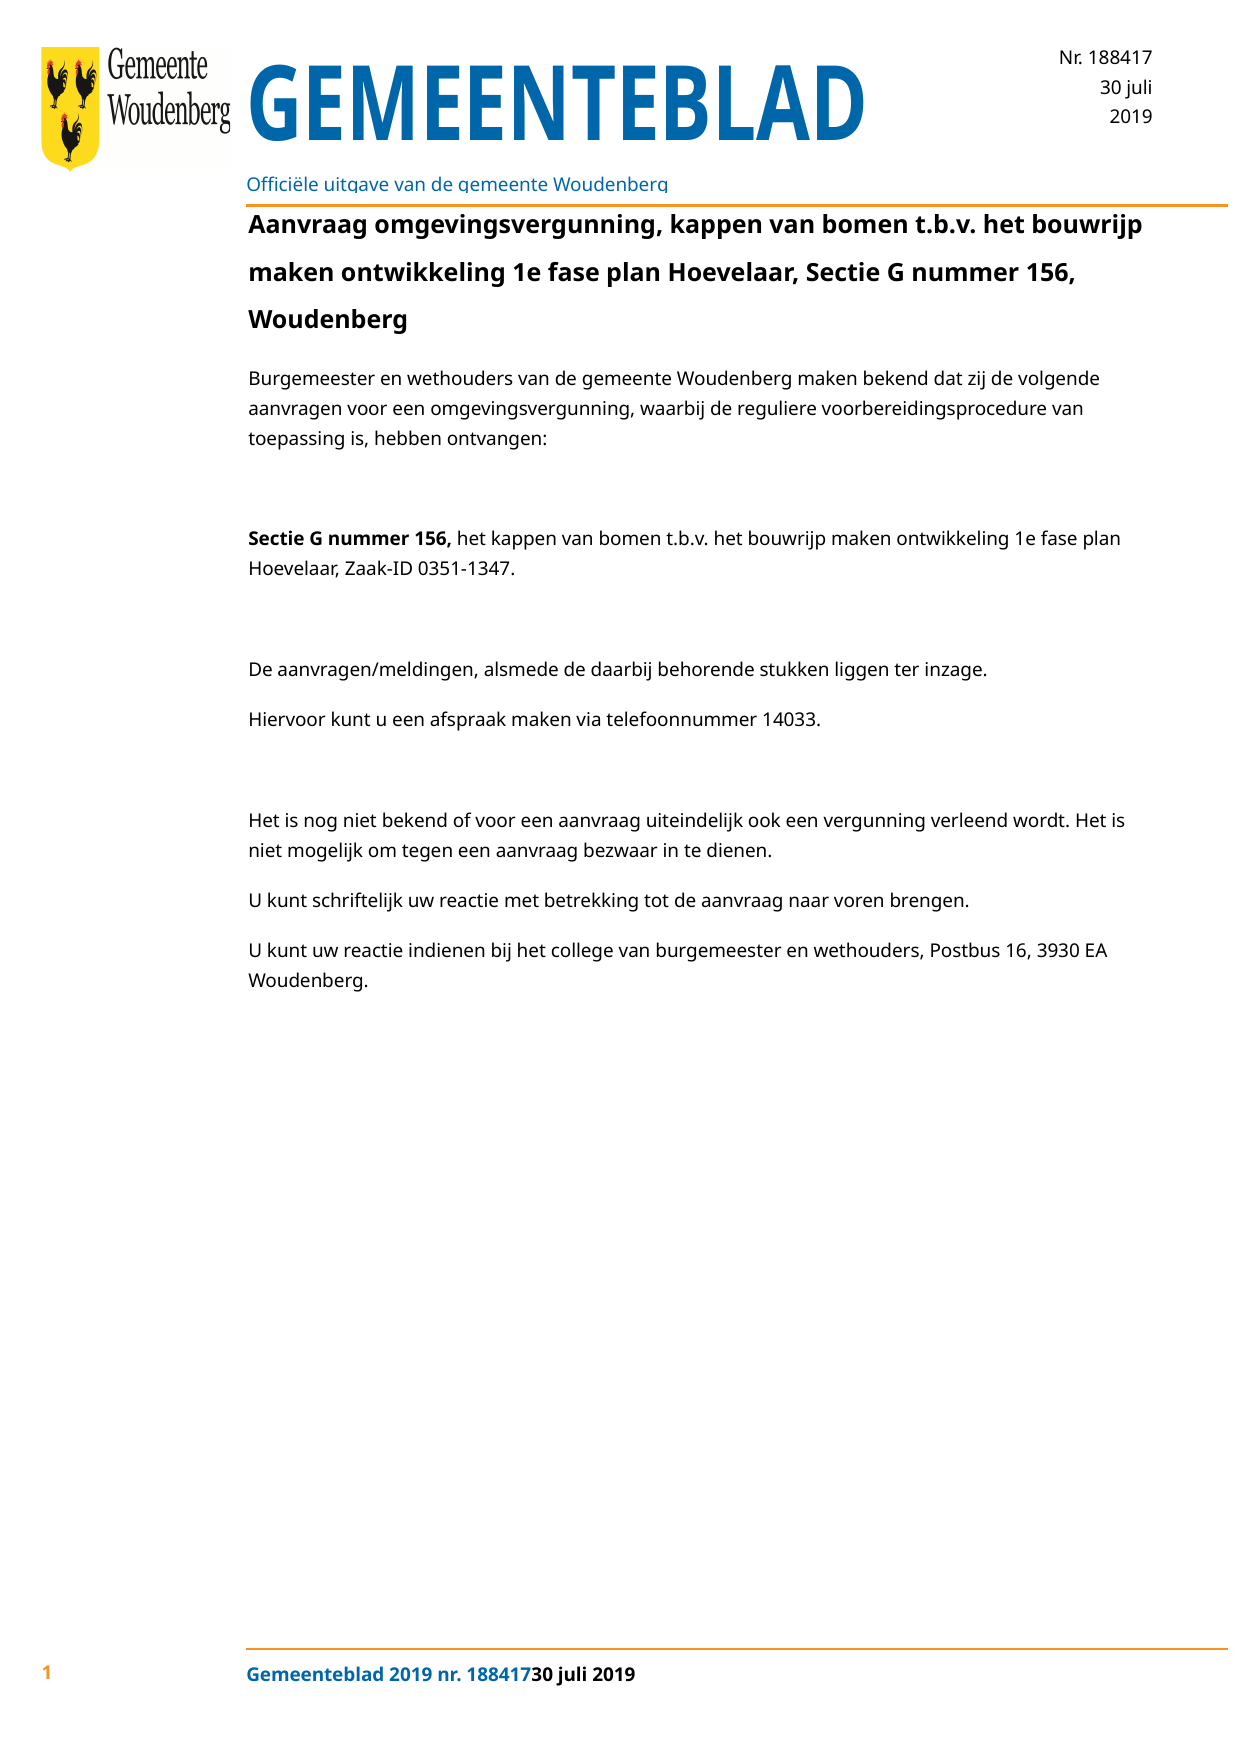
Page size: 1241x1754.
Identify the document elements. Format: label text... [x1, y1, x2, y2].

text U kunt uw reactie indienen bij het college van burgemeester en wethouders, Postbus 16, 3930 EA Woudenberg. [248, 938, 1152, 993]
text Aanvraag omgevingsvergunning, kappen van bomen t.b.v. het bouwrijp maken ontwikkeling 1e fase plan Hoevelaar, Sectie G nummer 156, Woudenberg [248, 207, 1152, 336]
text Het is nog niet bekend of voor een aanvraag uiteindelijk ook een vergunning verleend wordt. Het is niet mogelijk om tegen een aanvraag bezwaar in te dienen. [248, 807, 1152, 862]
text Hiervoor kunt u een afspraak maken via telefoonnummer 14033. [248, 706, 1152, 732]
text Burgemeester en wethouders van de gemeente Woudenberg maken bekend dat zij de volgende aanvragen voor een omgevingsvergunning, waarbij de reguliere voorbereidingsprocedure van toepassing is, hebben ontvangen: [248, 366, 1152, 450]
picture [41, 47, 231, 172]
text U kunt schriftelijk uw reactie met betrekking tot de aanvraag naar voren brengen. [248, 887, 1152, 913]
text Sectie G nummer 156, het kappen van bomen t.b.v. het bouwrijp maken ontwikkeling 1e fase plan Hoevelaar, Zaak-ID 0351-1347. [248, 526, 1152, 581]
text De aanvragen/meldingen, alsmede de daarbij behorende stukken liggen ter inzage. [248, 656, 1152, 682]
